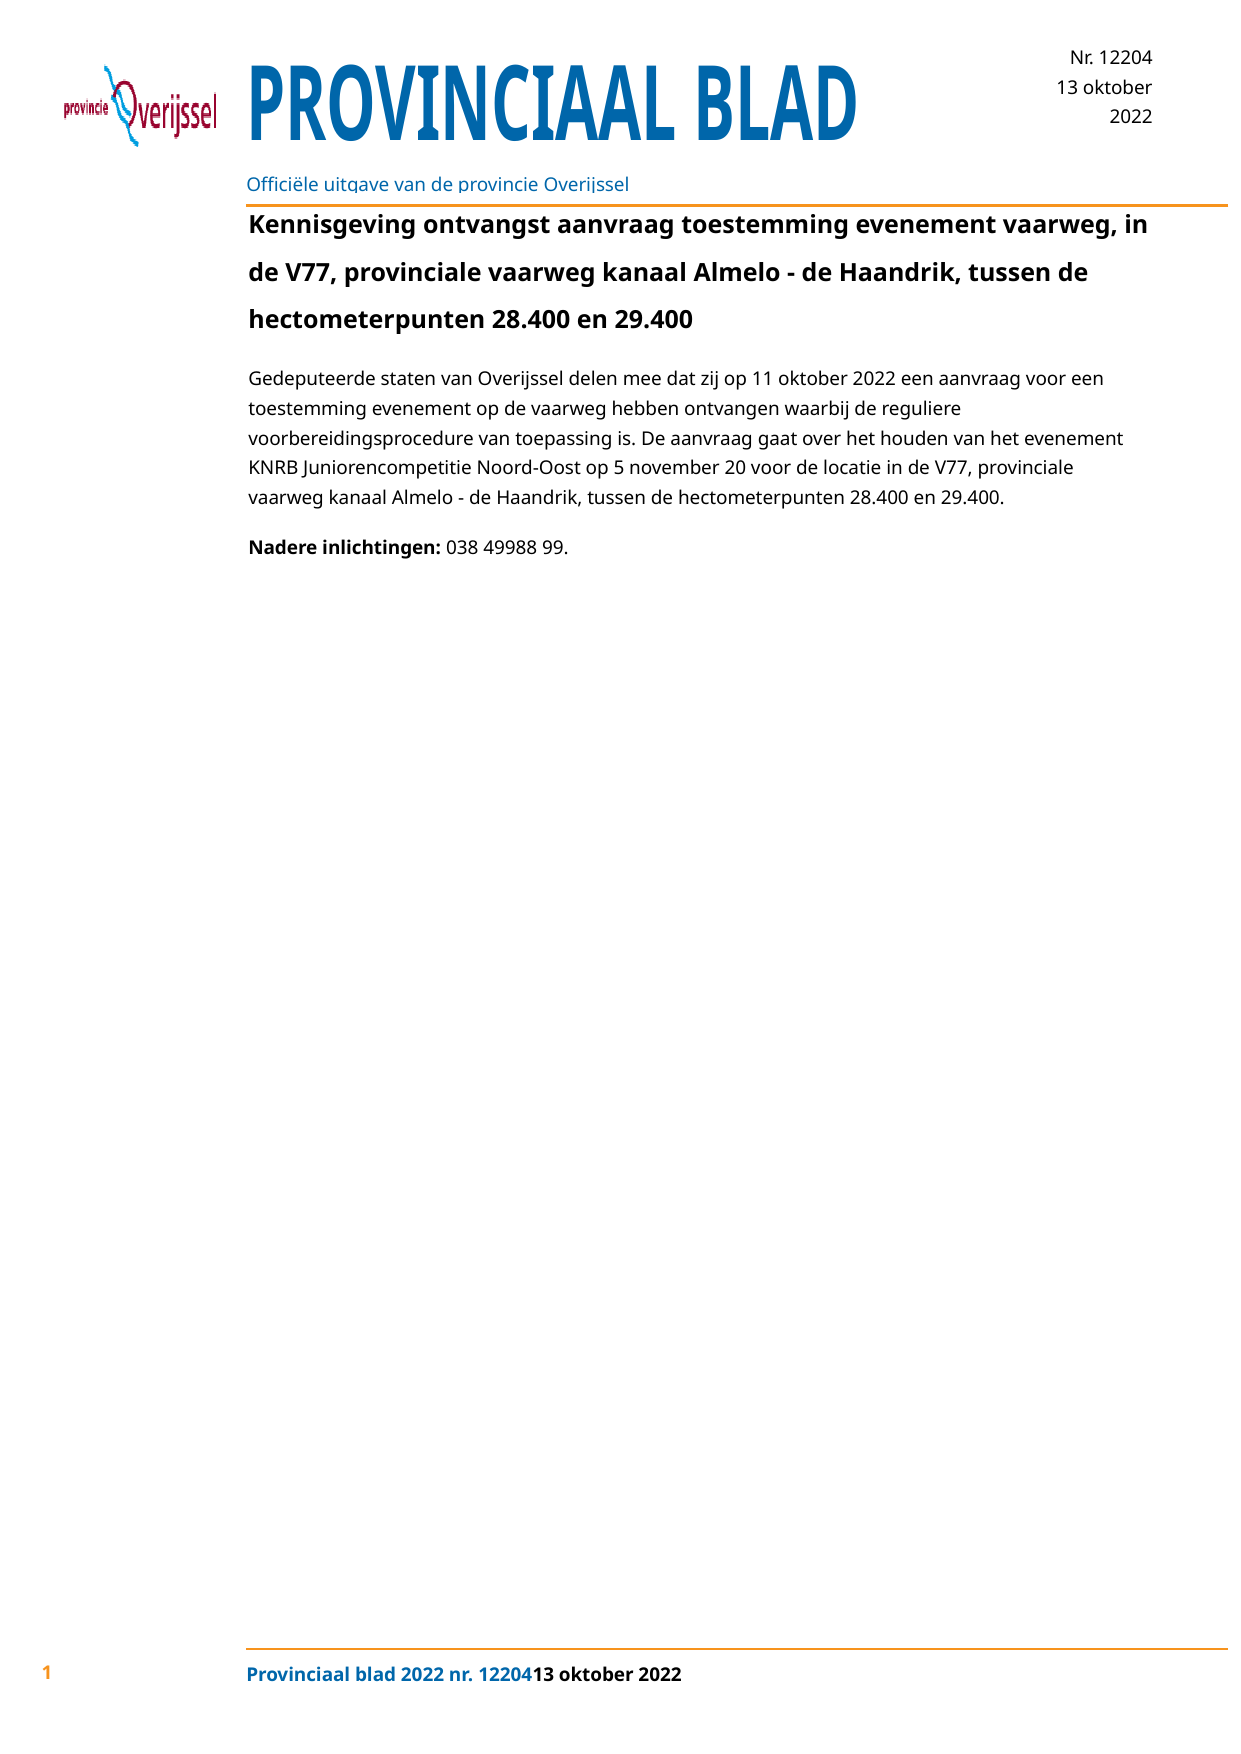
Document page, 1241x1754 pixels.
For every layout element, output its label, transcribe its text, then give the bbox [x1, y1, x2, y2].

text Nadere inlichtingen: 038 49988 99. [248, 534, 1152, 560]
text Gedeputeerde staten van Overijssel delen mee dat zij op 11 oktober 2022 een aanvraag voor een toestemming evenement op de vaarweg hebben ontvangen waarbij de reguliere voorbereidingsprocedure van toepassing is. De aanvraag gaat over het houden van het evenement KNRB Juniorencompetitie Noord-Oost op 5 november 20 voor de locatie in de V77, provinciale vaarweg kanaal Almelo - de Haandrik, tussen de hectometerpunten 28.400 en 29.400. [248, 366, 1152, 509]
text Kennisgeving ontvangst aanvraag toestemming evenement vaarweg, in de V77, provinciale vaarweg kanaal Almelo - de Haandrik, tussen de hectometerpunten 28.400 en 29.400 [248, 207, 1152, 336]
picture [41, 47, 231, 172]
